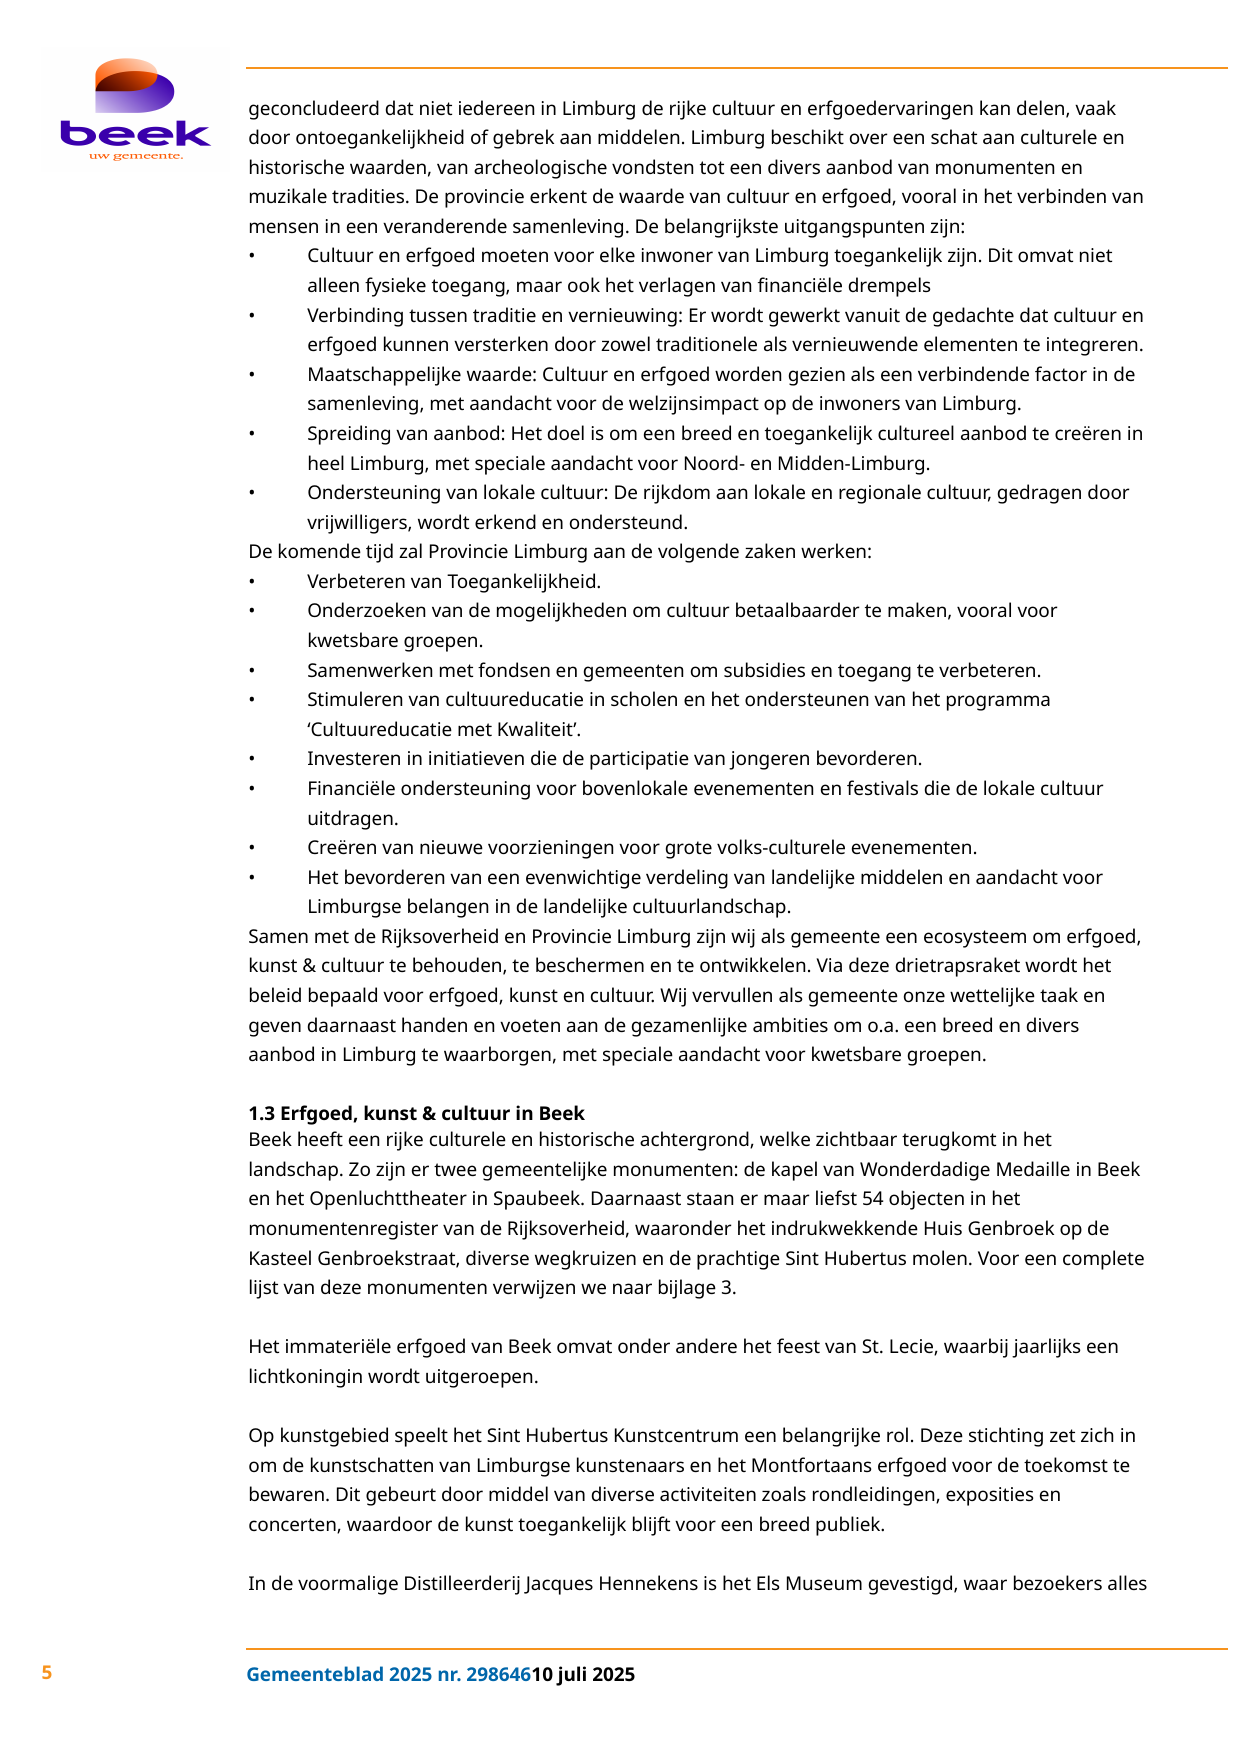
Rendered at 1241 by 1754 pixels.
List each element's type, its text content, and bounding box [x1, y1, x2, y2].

text 1.3 Erfgoed, kunst & cultuur in Beek [248, 1101, 1152, 1126]
list Verbinding tussen traditie en vernieuwing: Er wordt gewerkt vanuit de gedachte dat cultuur en erfgoed kunnen versterken door zowel traditionele als vernieuwende elementen te integreren. [248, 302, 1152, 357]
list Samenwerken met fondsen en gemeenten om subsidies en toegang te verbeteren. [248, 657, 1152, 683]
text geconcludeerd dat niet iedereen in Limburg de rijke cultuur en erfgoedervaringen kan delen, vaak door ontoegankelijkheid of gebrek aan middelen. Limburg beschikt over een schat aan culturele en historische waarden, van archeologische vondsten tot een divers aanbod van monumenten en muzikale tradities. De provincie erkent de waarde van cultuur en erfgoed, vooral in het verbinden van mensen in een veranderende samenleving. De belangrijkste uitgangspunten zijn: [248, 95, 1152, 239]
text Samen met de Rijksoverheid en Provincie Limburg zijn wij als gemeente een ecosysteem om erfgoed, kunst & cultuur te behouden, te beschermen en te ontwikkelen. Via deze drietrapsraket wordt het beleid bepaald voor erfgoed, kunst en cultuur. Wij vervullen als gemeente onze wettelijke taak en geven daarnaast handen en voeten aan de gezamenlijke ambities om o.a. een breed en divers aanbod in Limburg te waarborgen, met speciale aandacht voor kwetsbare groepen. [248, 923, 1152, 1067]
list Creëren van nieuwe voorzieningen voor grote volks-culturele evenementen. [248, 834, 1152, 860]
list Cultuur en erfgoed moeten voor elke inwoner van Limburg toegankelijk zijn. Dit omvat niet alleen fysieke toegang, maar ook het verlagen van financiële drempels [248, 243, 1152, 298]
list Spreiding van aanbod: Het doel is om een breed en toegankelijk cultureel aanbod te creëren in heel Limburg, met speciale aandacht voor Noord- en Midden-Limburg. [248, 420, 1152, 476]
text Het immateriële erfgoed van Beek omvat onder andere het feest van St. Lecie, waarbij jaarlijks een lichtkoningin wordt uitgeroepen. [248, 1333, 1152, 1389]
list Maatschappelijke waarde: Cultuur en erfgoed worden gezien als een verbindende factor in de samenleving, met aandacht voor de welzijnsimpact op de inwoners van Limburg. [248, 361, 1152, 416]
text In de voormalige Distilleerderij Jacques Hennekens is het Els Museum gevestigd, waar bezoekers alles [248, 1570, 1152, 1596]
picture [41, 47, 231, 172]
list Stimuleren van cultuureducatie in scholen en het ondersteunen van het programma ‘Cultuureducatie met Kwaliteit’. [248, 686, 1152, 742]
text De komende tijd zal Provincie Limburg aan de volgende zaken werken: [248, 538, 1152, 564]
list Ondersteuning van lokale cultuur: De rijkdom aan lokale en regionale cultuur, gedragen door vrijwilligers, wordt erkend en ondersteund. [248, 479, 1152, 535]
text Beek heeft een rijke culturele en historische achtergrond, welke zichtbaar terugkomt in het landschap. Zo zijn er twee gemeentelijke monumenten: de kapel van Wonderdadige Medaille in Beek en het Openluchttheater in Spaubeek. Daarnaast staan er maar liefst 54 objecten in het monumentenregister van de Rijksoverheid, waaronder het indrukwekkende Huis Genbroek op de Kasteel Genbroekstraat, diverse wegkruizen en de prachtige Sint Hubertus molen. Voor een complete lijst van deze monumenten verwijzen we naar bijlage 3. [248, 1126, 1152, 1300]
list Verbeteren van Toegankelijkheid. [248, 568, 1152, 594]
text Op kunstgebied speelt het Sint Hubertus Kunstcentrum een belangrijke rol. Deze stichting zet zich in om de kunstschatten van Limburgse kunstenaars en het Montfortaans erfgoed voor de toekomst te bewaren. Dit gebeurt door middel van diverse activiteiten zoals rondleidingen, exposities en concerten, waardoor de kunst toegankelijk blijft voor een breed publiek. [248, 1422, 1152, 1537]
list Het bevorderen van een evenwichtige verdeling van landelijke middelen en aandacht voor Limburgse belangen in de landelijke cultuurlandschap. [248, 864, 1152, 919]
list Onderzoeken van de mogelijkheden om cultuur betaalbaarder te maken, vooral voor kwetsbare groepen. [248, 598, 1152, 653]
list Financiële ondersteuning voor bovenlokale evenementen en festivals die de lokale cultuur uitdragen. [248, 775, 1152, 831]
list Investeren in initiatieven die de participatie van jongeren bevorderen. [248, 746, 1152, 771]
